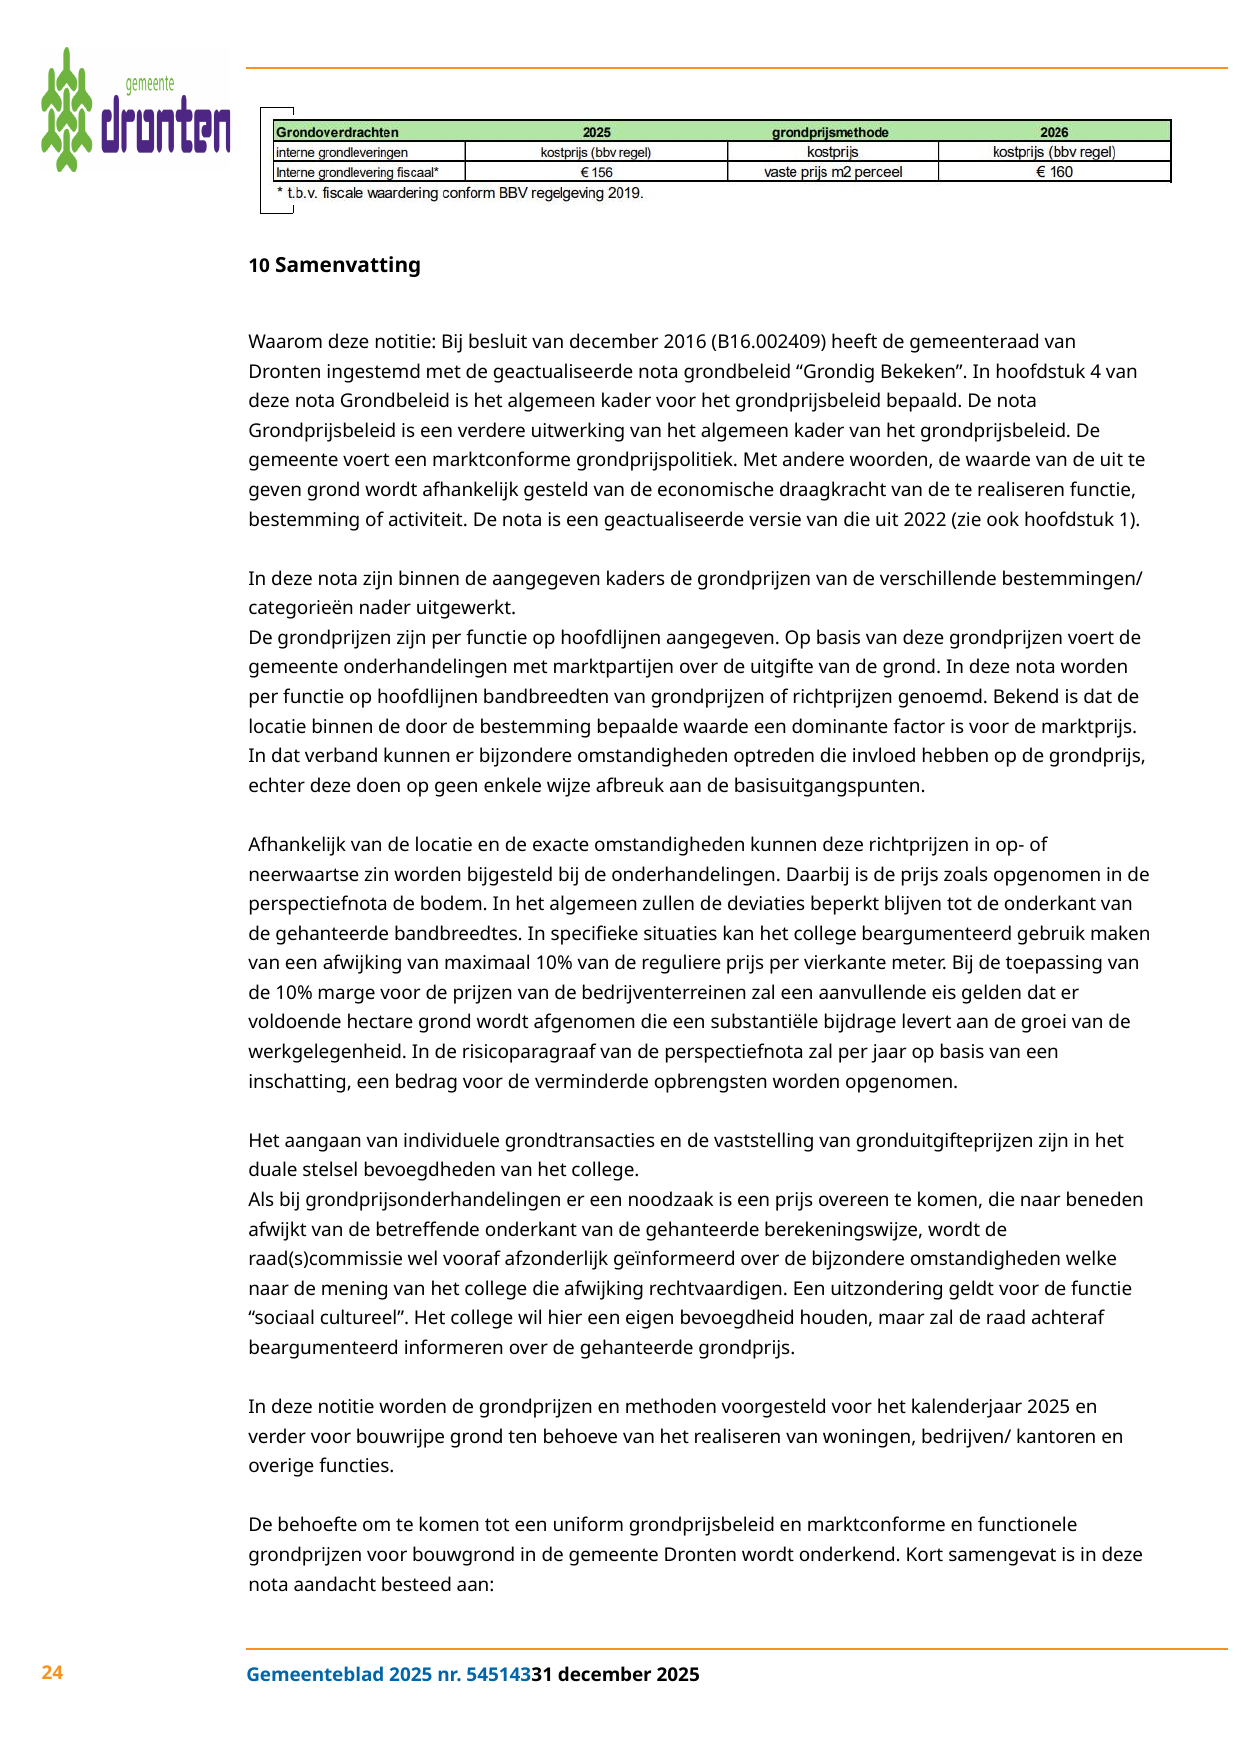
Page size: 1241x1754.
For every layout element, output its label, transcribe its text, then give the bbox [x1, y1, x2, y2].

text 10 Samenvatting [248, 251, 1152, 279]
text In deze nota zijn binnen de aangegeven kaders de grondprijzen van de verschillende bestemmingen/ categorieën nader uitgewerkt. [248, 565, 1152, 620]
text In deze notitie worden de grondprijzen en methoden voorgesteld voor het kalenderjaar 2025 en verder voor bouwrijpe grond ten behoeve van het realiseren van woningen, bedrijven/ kantoren en overige functies. [248, 1393, 1152, 1478]
text De behoefte om te komen tot een uniform grondprijsbeleid en marktconforme en functionele grondprijzen voor bouwgrond in de gemeente Dronten wordt onderkend. Kort samengevat is in deze nota aandacht besteed aan: [248, 1512, 1152, 1597]
text Het aangaan van individuele grondtransacties en de vaststelling van gronduitgifteprijzen zijn in het duale stelsel bevoegdheden van het college. [248, 1127, 1152, 1182]
picture [41, 47, 231, 172]
text De grondprijzen zijn per functie op hoofdlijnen aangegeven. Op basis van deze grondprijzen voert de gemeente onderhandelingen met marktpartijen over de uitgifte van de grond. In deze nota worden per functie op hoofdlijnen bandbreedten van grondprijzen of richtprijzen genoemd. Bekend is dat de locatie binnen de door de bestemming bepaalde waarde een dominante factor is voor de marktprijs. In dat verband kunnen er bijzondere omstandigheden optreden die invloed hebben op de grondprijs, echter deze doen op geen enkele wijze afbreuk aan de basisuitgangspunten. [248, 624, 1152, 798]
text Als bij grondprijsonderhandelingen er een noodzaak is een prijs overeen te komen, die naar beneden afwijkt van de betreffende onderkant van de gehanteerde berekeningswijze, wordt de raad(s)commissie wel vooraf afzonderlijk geïnformeerd over de bijzondere omstandigheden welke naar de mening van het college die afwijking rechtvaardigen. Een uitzondering geldt voor de functie “sociaal cultureel”. Het college wil hier een eigen bevoegdheid houden, maar zal de raad achteraf beargumenteerd informeren over de gehanteerde grondprijs. [248, 1186, 1152, 1360]
picture [268, 115, 1173, 205]
text Afhankelijk van de locatie en de exacte omstandigheden kunnen deze richtprijzen in op- of neerwaartse zin worden bijgesteld bij de onderhandelingen. Daarbij is de prijs zoals opgenomen in de perspectiefnota de bodem. In het algemeen zullen de deviaties beperkt blijven tot de onderkant van de gehanteerde bandbreedtes. In specifieke situaties kan het college beargumenteerd gebruik maken van een afwijking van maximaal 10% van de reguliere prijs per vierkante meter. Bij de toepassing van de 10% marge voor de prijzen van de bedrijventerreinen zal een aanvullende eis gelden dat er voldoende hectare grond wordt afgenomen die een substantiële bijdrage levert aan de groei van de werkgelegenheid. In de risicoparagraaf van de perspectiefnota zal per jaar op basis van een inschatting, een bedrag voor de verminderde opbrengsten worden opgenomen. [248, 831, 1152, 1094]
text Waarom deze notitie: Bij besluit van december 2016 (B16.002409) heeft de gemeenteraad van Dronten ingestemd met de geactualiseerde nota grondbeleid “Grondig Bekeken”. In hoofdstuk 4 van deze nota Grondbeleid is het algemeen kader voor het grondprijsbeleid bepaald. De nota Grondprijsbeleid is een verdere uitwerking van het algemeen kader van het grondprijsbeleid. De gemeente voert een marktconforme grondprijspolitiek. Met andere woorden, de waarde van de uit te geven grond wordt afhankelijk gesteld van de economische draagkracht van de te realiseren functie, bestemming of activiteit. De nota is een geactualiseerde versie van die uit 2022 (zie ook hoofdstuk 1). [248, 328, 1152, 532]
